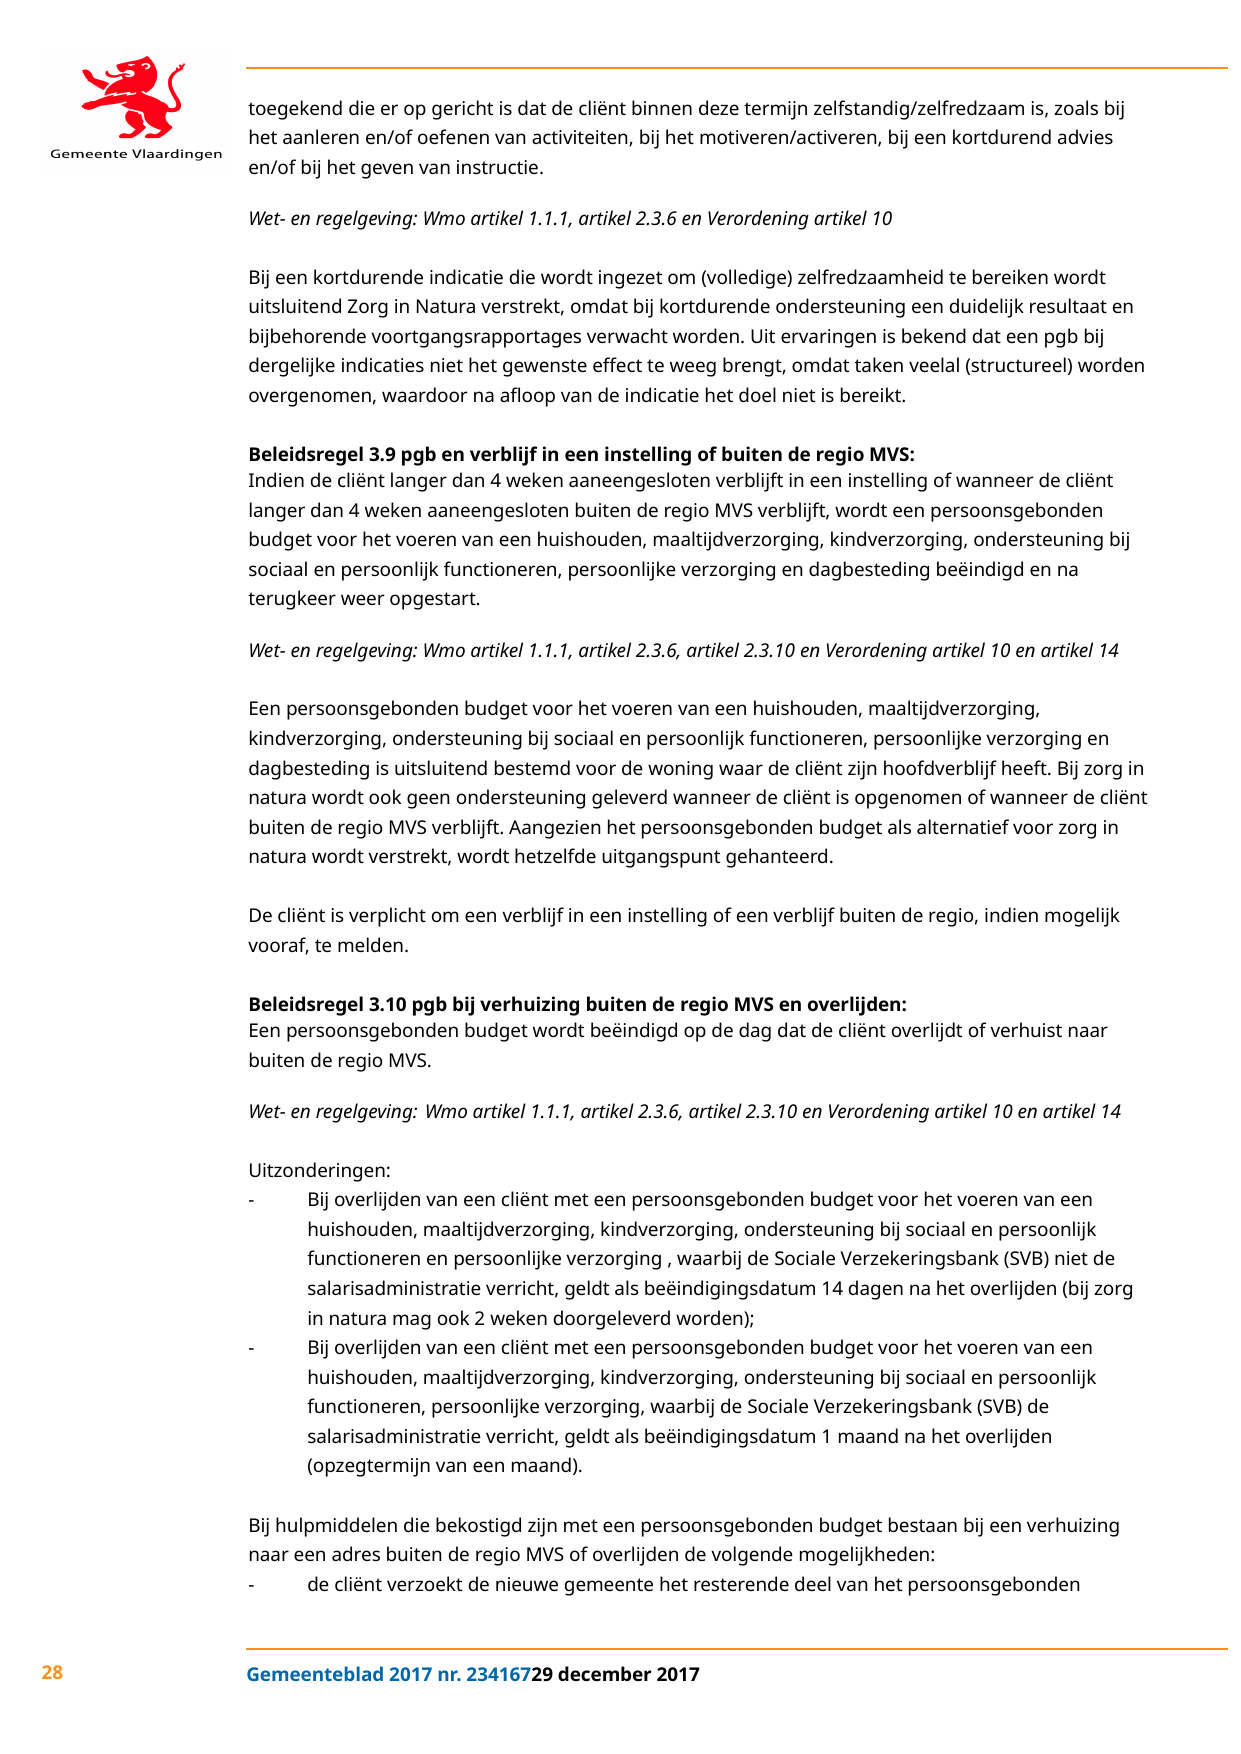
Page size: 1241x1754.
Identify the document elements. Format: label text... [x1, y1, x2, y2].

table_cell Wet- en regelgeving: Wmo artikel 1.1.1, artikel 2.3.6, artikel 2.3.10 en Verordening artikel 10 en artikel 14 [248, 637, 1152, 663]
table_cell [248, 180, 1152, 205]
table_cell [248, 611, 1152, 637]
picture [41, 47, 231, 172]
table_cell [248, 1073, 1152, 1098]
text Bij hulpmiddelen die bekostigd zijn met een persoonsgebonden budget bestaan bij een verhuizing naar een adres buiten de regio MVS of overlijden de volgende mogelijkheden: [248, 1512, 1152, 1567]
table_cell Indien de cliënt langer dan 4 weken aaneengesloten verblijft in een instelling of wanneer de cliënt langer dan 4 weken aaneengesloten buiten de regio MVS verblijft, wordt een persoonsgebonden budget voor het voeren van een huishouden, maaltijdverzorging, kindverzorging, ondersteuning bij sociaal en persoonlijk functioneren, persoonlijke verzorging en dagbesteding beëindigd en na terugkeer weer opgestart. [248, 467, 1152, 611]
list Bij overlijden van een cliënt met een persoonsgebonden budget voor het voeren van een huishouden, maaltijdverzorging, kindverzorging, ondersteuning bij sociaal en persoonlijk functioneren en persoonlijke verzorging , waarbij de Sociale Verzekeringsbank (SVB) niet de salarisadministratie verricht, geldt als beëindigingsdatum 14 dagen na het overlijden (bij zorg in natura mag ook 2 weken doorgeleverd worden); [248, 1186, 1152, 1331]
text Uitzonderingen: [248, 1157, 1152, 1183]
table_header Beleidsregel 3.9 pgb en verblijf in een instelling of buiten de regio MVS: [248, 442, 1152, 467]
table_cell Wet- en regelgeving: Wmo artikel 1.1.1, artikel 2.3.6 en Verordening artikel 10 [248, 205, 1152, 231]
list de cliënt verzoekt de nieuwe gemeente het resterende deel van het persoonsgebonden [248, 1571, 1152, 1597]
list Bij overlijden van een cliënt met een persoonsgebonden budget voor het voeren van een huishouden, maaltijdverzorging, kindverzorging, ondersteuning bij sociaal en persoonlijk functioneren, persoonlijke verzorging, waarbij de Sociale Verzekeringsbank (SVB) de salarisadministratie verricht, geldt als beëindigingsdatum 1 maand na het overlijden (opzegtermijn van een maand). [248, 1334, 1152, 1478]
table_cell toegekend die er op gericht is dat de cliënt binnen deze termijn zelfstandig/zelfredzaam is, zoals bij het aanleren en/of oefenen van activiteiten, bij het motiveren/activeren, bij een kortdurend advies en/of bij het geven van instructie. [248, 95, 1152, 180]
table_cell Een persoonsgebonden budget wordt beëindigd op de dag dat de cliënt overlijdt of verhuist naar buiten de regio MVS. [248, 1017, 1152, 1073]
text Een persoonsgebonden budget voor het voeren van een huishouden, maaltijdverzorging, kindverzorging, ondersteuning bij sociaal en persoonlijk functioneren, persoonlijke verzorging en dagbesteding is uitsluitend bestemd voor de woning waar de cliënt zijn hoofdverblijf heeft. Bij zorg in natura wordt ook geen ondersteuning geleverd wanneer de cliënt is opgenomen of wanneer de cliënt buiten de regio MVS verblijft. Aangezien het persoonsgebonden budget als alternatief voor zorg in natura wordt verstrekt, wordt hetzelfde uitgangspunt gehanteerd. [248, 696, 1152, 869]
table_header Beleidsregel 3.10 pgb bij verhuizing buiten de regio MVS en overlijden: [248, 992, 1152, 1017]
table_cell Wet- en regelgeving: Wmo artikel 1.1.1, artikel 2.3.6, artikel 2.3.10 en Verordening artikel 10 en artikel 14 [248, 1098, 1152, 1124]
text Bij een kortdurende indicatie die wordt ingezet om (volledige) zelfredzaamheid te bereiken wordt uitsluitend Zorg in Natura verstrekt, omdat bij kortdurende ondersteuning een duidelijk resultaat en bijbehorende voortgangsrapportages verwacht worden. Uit ervaringen is bekend dat een pgb bij dergelijke indicaties niet het gewenste effect te weeg brengt, omdat taken veelal (structureel) worden overgenomen, waardoor na afloop van de indicatie het doel niet is bereikt. [248, 264, 1152, 408]
text De cliënt is verplicht om een verblijf in een instelling of een verblijf buiten de regio, indien mogelijk vooraf, te melden. [248, 903, 1152, 958]
